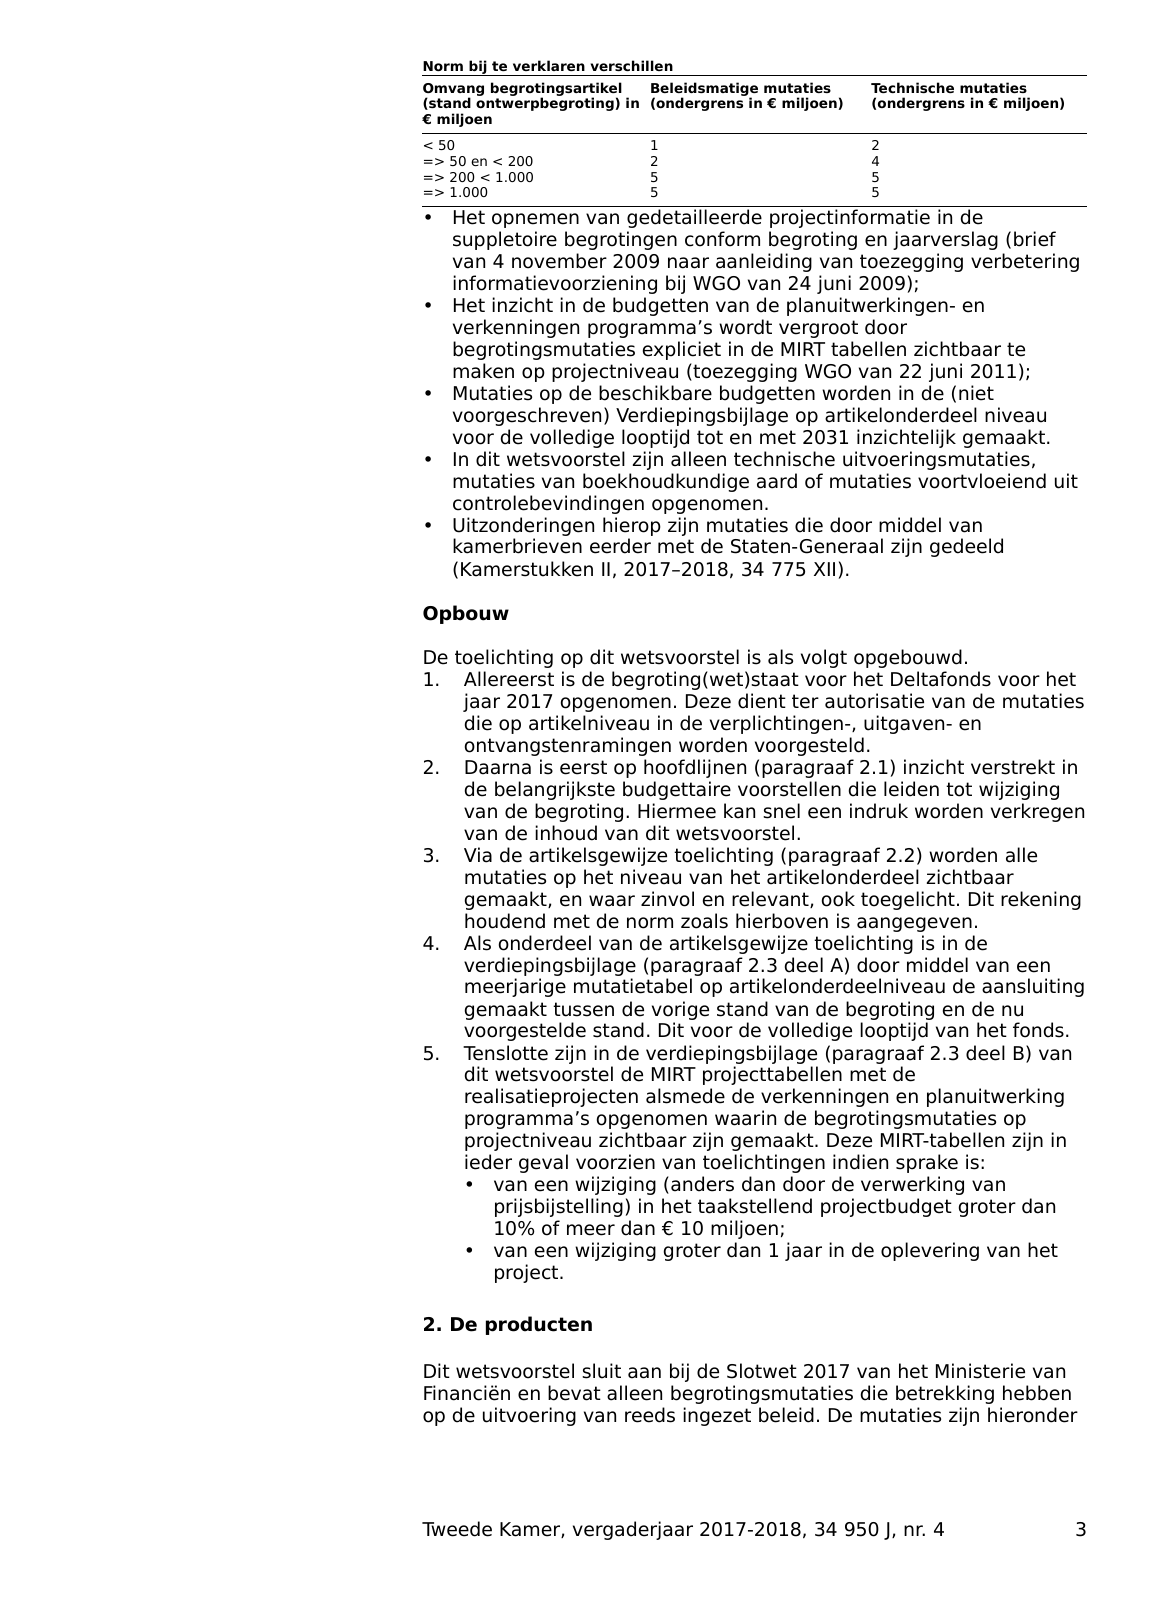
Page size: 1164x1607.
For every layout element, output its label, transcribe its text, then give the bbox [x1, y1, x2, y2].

subtitle 2. De producten [422, 1314, 1087, 1336]
table_cell 5 [644, 185, 865, 206]
text • van een wijziging (anders dan door de verwerking van prijsbijstelling) in het taakstellend projectbudget groter dan 10% of meer dan € 10 miljoen; [464, 1174, 1087, 1240]
table_cell 5 [865, 170, 1087, 185]
subtitle Opbouw [422, 603, 1087, 624]
text • In dit wetsvoorstel zijn alleen technische uitvoeringsmutaties, mutaties van boekhoudkundige aard of mutaties voortvloeiend uit controlebevindingen opgenomen. [422, 448, 1087, 514]
table_cell < 50 [422, 134, 644, 154]
text Dit wetsvoorstel sluit aan bij de Slotwet 2017 van het Ministerie van Financiën en bevat alleen begrotingsmutaties die betrekking hebben op de uitvoering van reeds ingezet beleid. De mutaties zijn hieronder [422, 1361, 1087, 1427]
table_cell Beleidsmatige mutaties (ondergrens in € miljoen) [644, 76, 865, 132]
text • Mutaties op de beschikbare budgetten worden in de (niet voorgeschreven) Verdiepingsbijlage op artikelonderdeel niveau voor de volledige looptijd tot en met 2031 inzichtelijk gemaakt. [422, 383, 1087, 448]
table_cell 4 [865, 154, 1087, 169]
table_cell => 1.000 [422, 185, 644, 206]
table_cell 5 [644, 170, 865, 185]
text • Uitzonderingen hierop zijn mutaties die door middel van kamerbrieven eerder met de Staten-Generaal zijn gedeeld (Kamerstukken II, 2017–2018, 34 775 XII). [422, 514, 1087, 580]
table_header Norm bij te verklaren verschillen [422, 59, 1087, 75]
table_cell 5 [865, 185, 1087, 206]
table_cell 2 [865, 134, 1087, 154]
table_cell => 200 < 1.000 [422, 170, 644, 185]
table_cell => 50 en < 200 [422, 154, 644, 169]
table_cell Omvang begrotingsartikel (stand ontwerpbegroting) in € miljoen [422, 76, 644, 132]
text • van een wijziging groter dan 1 jaar in de oplevering van het project. [464, 1240, 1087, 1284]
text 1. Allereerst is de begroting(wet)staat voor het Deltafonds voor het jaar 2017 opgenomen. Deze dient ter autorisatie van de mutaties die op artikelniveau in de verplichtingen-, uitgaven- en ontvangstenramingen worden voorgesteld. [422, 669, 1087, 757]
text • Het inzicht in de budgetten van de planuitwerkingen- en verkenningen programma’s wordt vergroot door begrotingsmutaties expliciet in de MIRT tabellen zichtbaar te maken op projectniveau (toezegging WGO van 22 juni 2011); [422, 295, 1087, 383]
text 2. Daarna is eerst op hoofdlijnen (paragraaf 2.1) inzicht verstrekt in de belangrijkste budgettaire voorstellen die leiden tot wijziging van de begroting. Hiermee kan snel een indruk worden verkregen van de inhoud van dit wetsvoorstel. [422, 757, 1087, 844]
table_cell 2 [644, 154, 865, 169]
text 4. Als onderdeel van de artikelsgewijze toelichting is in de verdiepingsbijlage (paragraaf 2.3 deel A) door middel van een meerjarige mutatietabel op artikelonderdeelniveau de aansluiting gemaakt tussen de vorige stand van de begroting en de nu voorgestelde stand. Dit voor de volledige looptijd van het fonds. [422, 932, 1087, 1042]
table_cell Technische mutaties (ondergrens in € miljoen) [865, 76, 1087, 132]
text 3. Via de artikelsgewijze toelichting (paragraaf 2.2) worden alle mutaties op het niveau van het artikelonderdeel zichtbaar gemaakt, en waar zinvol en relevant, ook toegelicht. Dit rekening houdend met de norm zoals hierboven is aangegeven. [422, 844, 1087, 932]
text • Het opnemen van gedetailleerde projectinformatie in de suppletoire begrotingen conform begroting en jaarverslag (brief van 4 november 2009 naar aanleiding van toezegging verbetering informatievoorziening bij WGO van 24 juni 2009); [422, 207, 1087, 295]
text De toelichting op dit wetsvoorstel is als volgt opgebouwd. [422, 647, 1087, 669]
table_cell 1 [644, 134, 865, 154]
text 5. Tenslotte zijn in de verdiepingsbijlage (paragraaf 2.3 deel B) van dit wetsvoorstel de MIRT projecttabellen met de realisatieprojecten alsmede de verkenningen en planuitwerking programma’s opgenomen waarin de begrotingsmutaties op projectniveau zichtbaar zijn gemaakt. Deze MIRT-tabellen zijn in ieder geval voorzien van toelichtingen indien sprake is: [422, 1042, 1087, 1174]
